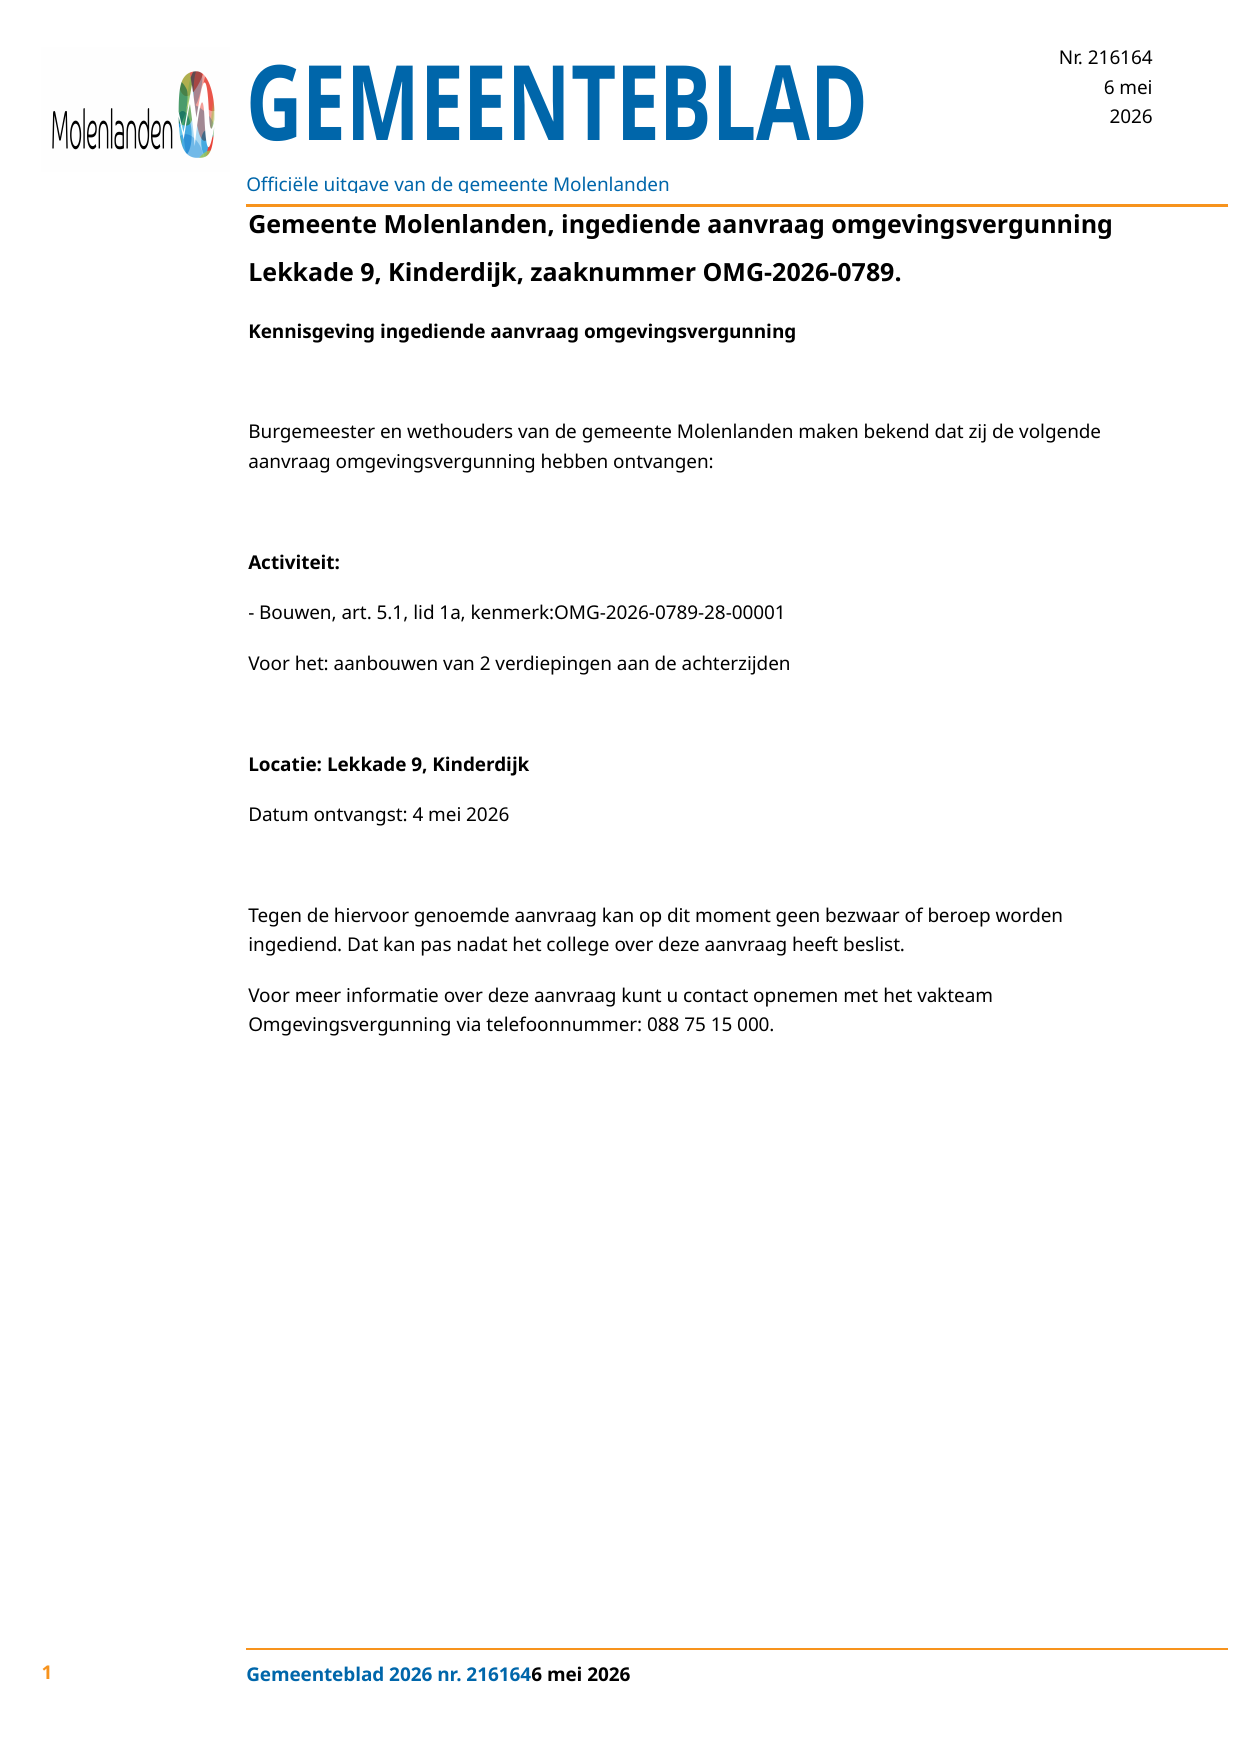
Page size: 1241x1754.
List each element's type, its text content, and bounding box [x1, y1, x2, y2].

text - Bouwen, art. 5.1, lid 1a, kenmerk:OMG-2026-0789-28-00001 [248, 599, 1152, 625]
text Voor meer informatie over deze aanvraag kunt u contact opnemen met het vakteam Omgevingsvergunning via telefoonnummer: 088 75 15 000. [248, 982, 1152, 1037]
text Datum ontvangst: 4 mei 2026 [248, 801, 1152, 827]
text Kennisgeving ingediende aanvraag omgevingsvergunning [248, 318, 1152, 344]
text Voor het: aanbouwen van 2 verdiepingen aan de achterzijden [248, 650, 1152, 676]
text Tegen de hiervoor genoemde aanvraag kan op dit moment geen bezwaar of beroep worden ingediend. Dat kan pas nadat het college over deze aanvraag heeft beslist. [248, 902, 1152, 957]
text Locatie: Lekkade 9, Kinderdijk [248, 751, 1152, 777]
picture [41, 47, 231, 172]
text Gemeente Molenlanden, ingediende aanvraag omgevingsvergunning Lekkade 9, Kinderdijk, zaaknummer OMG-2026-0789. [248, 207, 1152, 288]
text Burgemeester en wethouders van de gemeente Molenlanden maken bekend dat zij de volgende aanvraag omgevingsvergunning hebben ontvangen: [248, 419, 1152, 474]
text Activiteit: [248, 549, 1152, 575]
